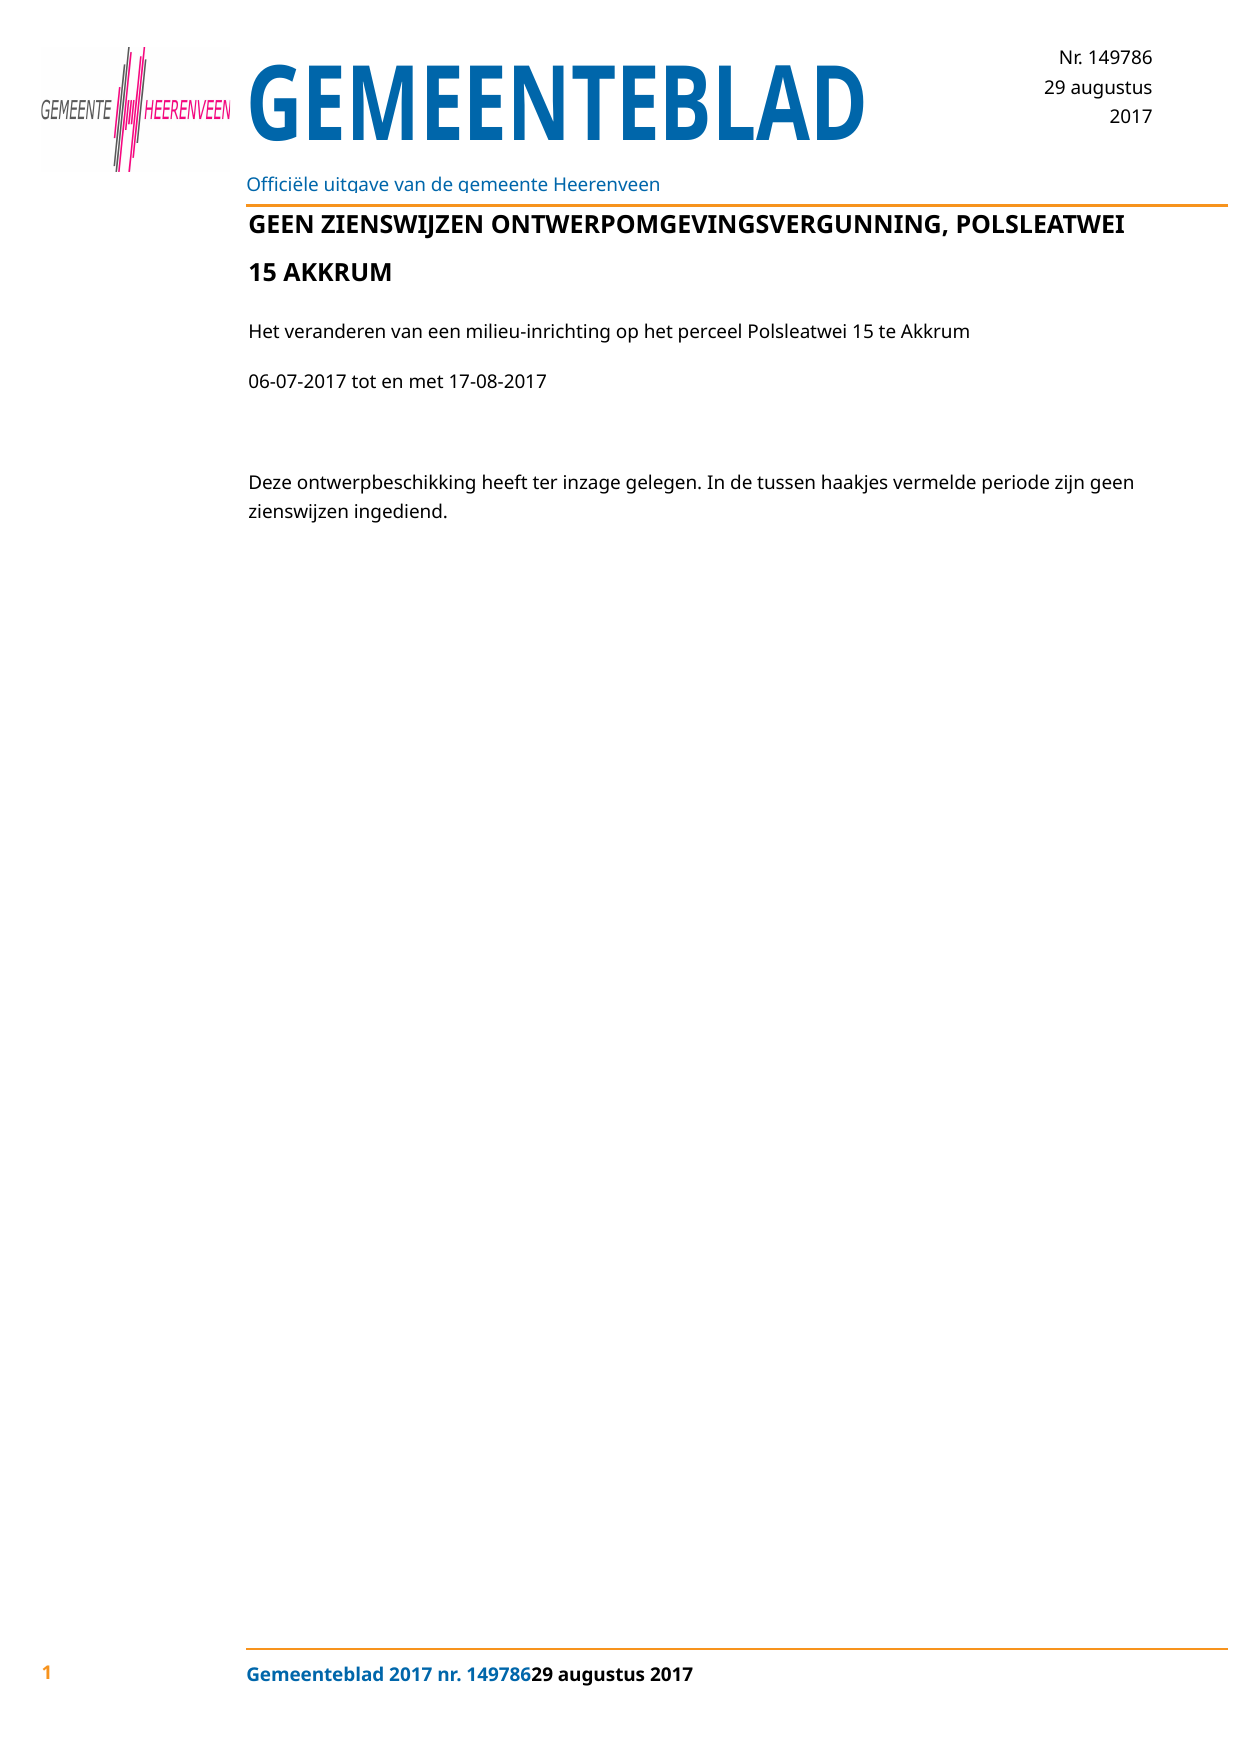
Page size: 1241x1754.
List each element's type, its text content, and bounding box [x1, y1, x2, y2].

picture [41, 47, 231, 172]
text Het veranderen van een milieu-inrichting op het perceel Polsleatwei 15 te Akkrum [248, 318, 1152, 344]
text Deze ontwerpbeschikking heeft ter inzage gelegen. In de tussen haakjes vermelde periode zijn geen zienswijzen ingediend. [248, 469, 1152, 524]
text 06-07-2017 tot en met 17-08-2017 [248, 368, 1152, 394]
text GEEN ZIENSWIJZEN ONTWERPOMGEVINGSVERGUNNING, POLSLEATWEI 15 AKKRUM [248, 207, 1152, 288]
